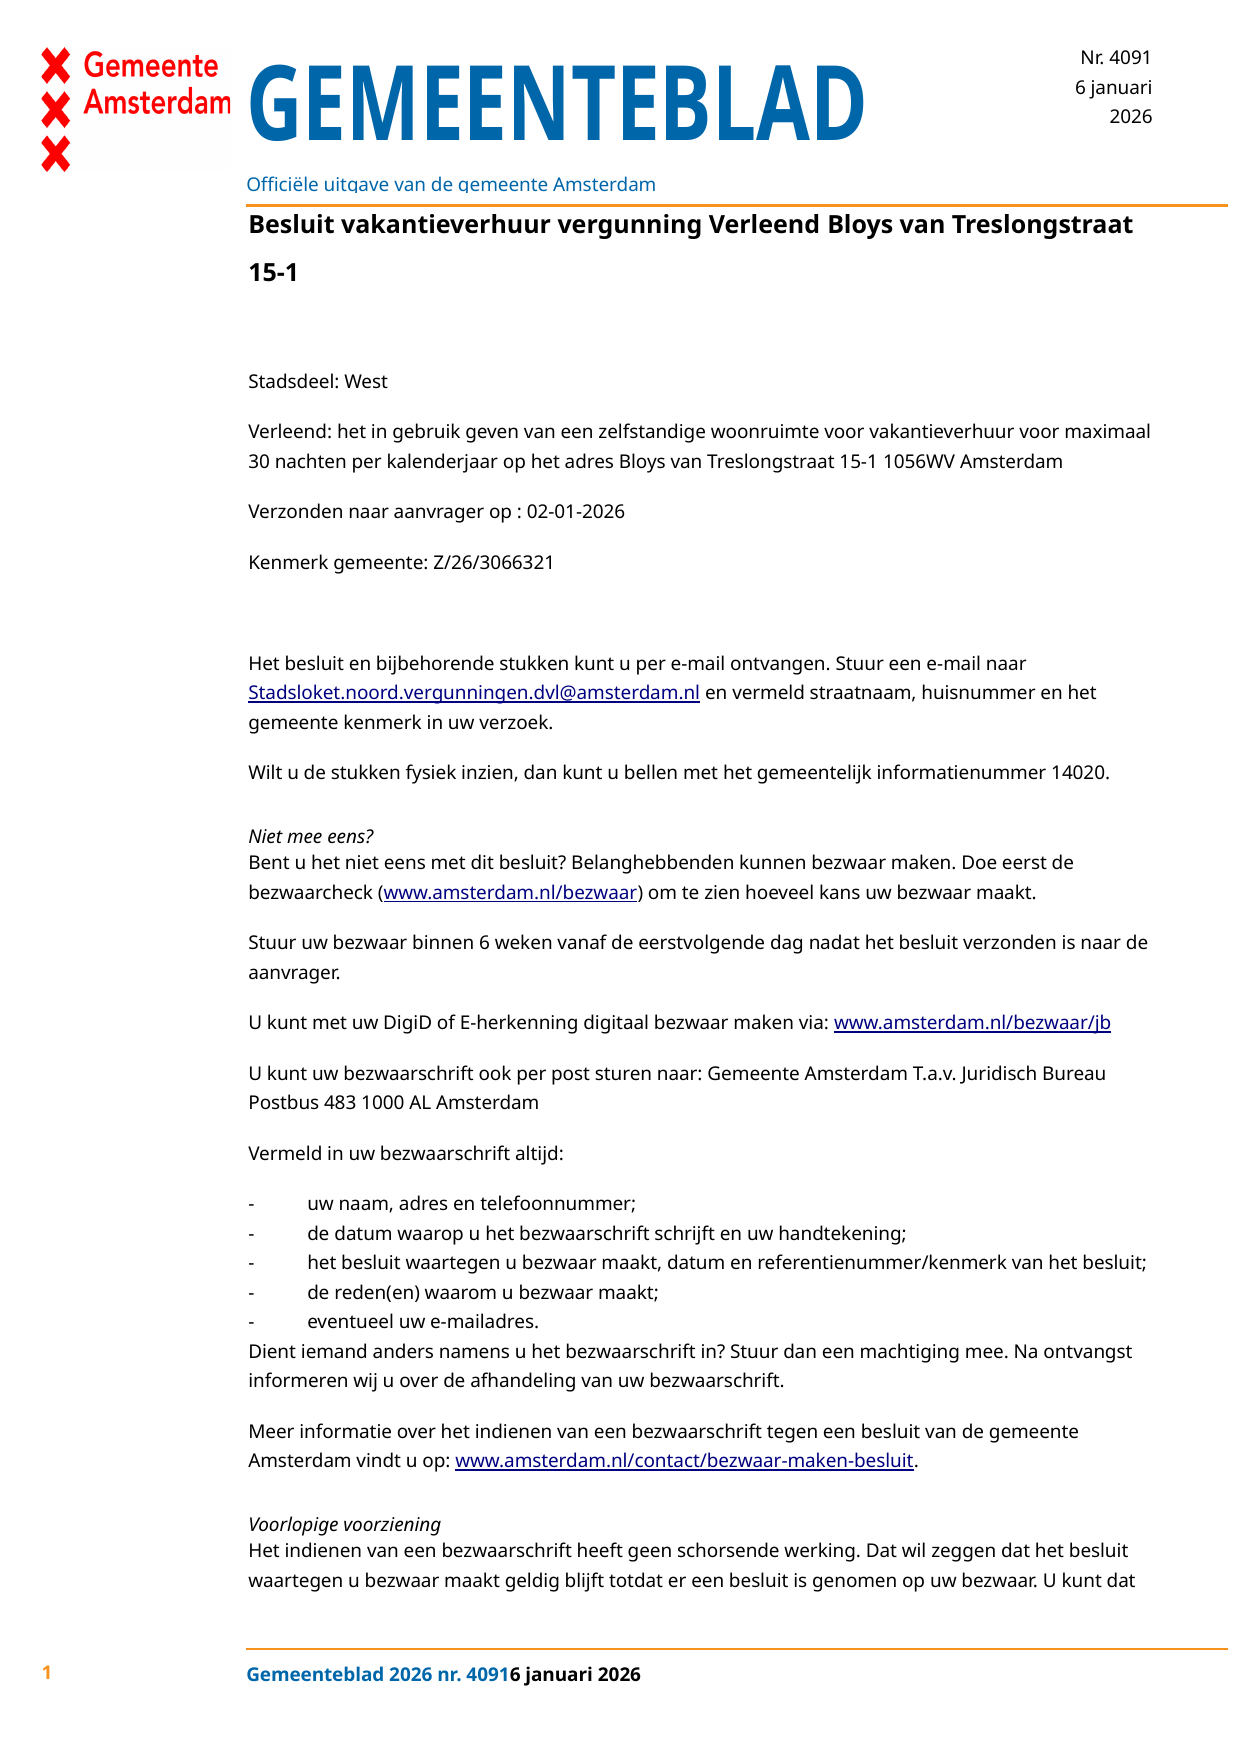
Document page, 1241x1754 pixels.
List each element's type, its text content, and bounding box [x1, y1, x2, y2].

text Niet mee eens? [248, 823, 1152, 849]
text Vermeld in uw bezwaarschrift altijd: [248, 1140, 1152, 1165]
text U kunt met uw DigiD of E-herkenning digitaal bezwaar maken via: www.amsterdam.nl/bezwaar/jb [248, 1009, 1152, 1035]
text Besluit vakantieverhuur vergunning Verleend Bloys van Treslongstraat 15-1 [248, 207, 1152, 288]
list eventueel uw e-mailadres. [248, 1308, 1152, 1334]
list de datum waarop u het bezwaarschrift schrijft en uw handtekening; [248, 1220, 1152, 1245]
list de reden(en) waarom u bezwaar maakt; [248, 1279, 1152, 1304]
text Verzonden naar aanvrager op : 02-01-2026 [248, 499, 1152, 524]
text Voorlopige voorziening [248, 1512, 1152, 1537]
text Kenmerk gemeente: Z/26/3066321 [248, 549, 1152, 575]
text Stuur uw bezwaar binnen 6 weken vanaf de eerstvolgende dag nadat het besluit verzonden is naar de aanvrager. [248, 929, 1152, 984]
text Het indienen van een bezwaarschrift heeft geen schorsende werking. Dat wil zeggen dat het besluit waartegen u bezwaar maakt geldig blijft totdat er een besluit is genomen op uw bezwaar. U kunt dat [248, 1537, 1152, 1593]
text Het besluit en bijbehorende stukken kunt u per e-mail ontvangen. Stuur een e-mail naar Stadsloket.noord.vergunningen.dvl@amsterdam.nl en vermeld straatnaam, huisnummer en het gemeente kenmerk in uw verzoek. [248, 650, 1152, 735]
picture [41, 47, 231, 172]
text Meer informatie over het indienen van een bezwaarschrift tegen een besluit van de gemeente Amsterdam vindt u op: www.amsterdam.nl/contact/bezwaar-maken-besluit. [248, 1418, 1152, 1473]
text Dient iemand anders namens u het bezwaarschrift in? Stuur dan een machtiging mee. Na ontvangst informeren wij u over de afhandeling van uw bezwaarschrift. [248, 1338, 1152, 1393]
text U kunt uw bezwaarschrift ook per post sturen naar: Gemeente Amsterdam T.a.v. Juridisch Bureau Postbus 483 1000 AL Amsterdam [248, 1060, 1152, 1115]
list het besluit waartegen u bezwaar maakt, datum en referentienummer/kenmerk van het besluit; [248, 1249, 1152, 1275]
list uw naam, adres en telefoonnummer; [248, 1190, 1152, 1216]
text Bent u het niet eens met dit besluit? Belanghebbenden kunnen bezwaar maken. Doe eerst de bezwaarcheck (www.amsterdam.nl/bezwaar) om te zien hoeveel kans uw bezwaar maakt. [248, 849, 1152, 904]
text Verleend: het in gebruik geven van een zelfstandige woonruimte voor vakantieverhuur voor maximaal 30 nachten per kalenderjaar op het adres Bloys van Treslongstraat 15-1 1056WV Amsterdam [248, 419, 1152, 474]
text Wilt u de stukken fysiek inzien, dan kunt u bellen met het gemeentelijk informatienummer 14020. [248, 759, 1152, 785]
text Stadsdeel: West [248, 368, 1152, 394]
